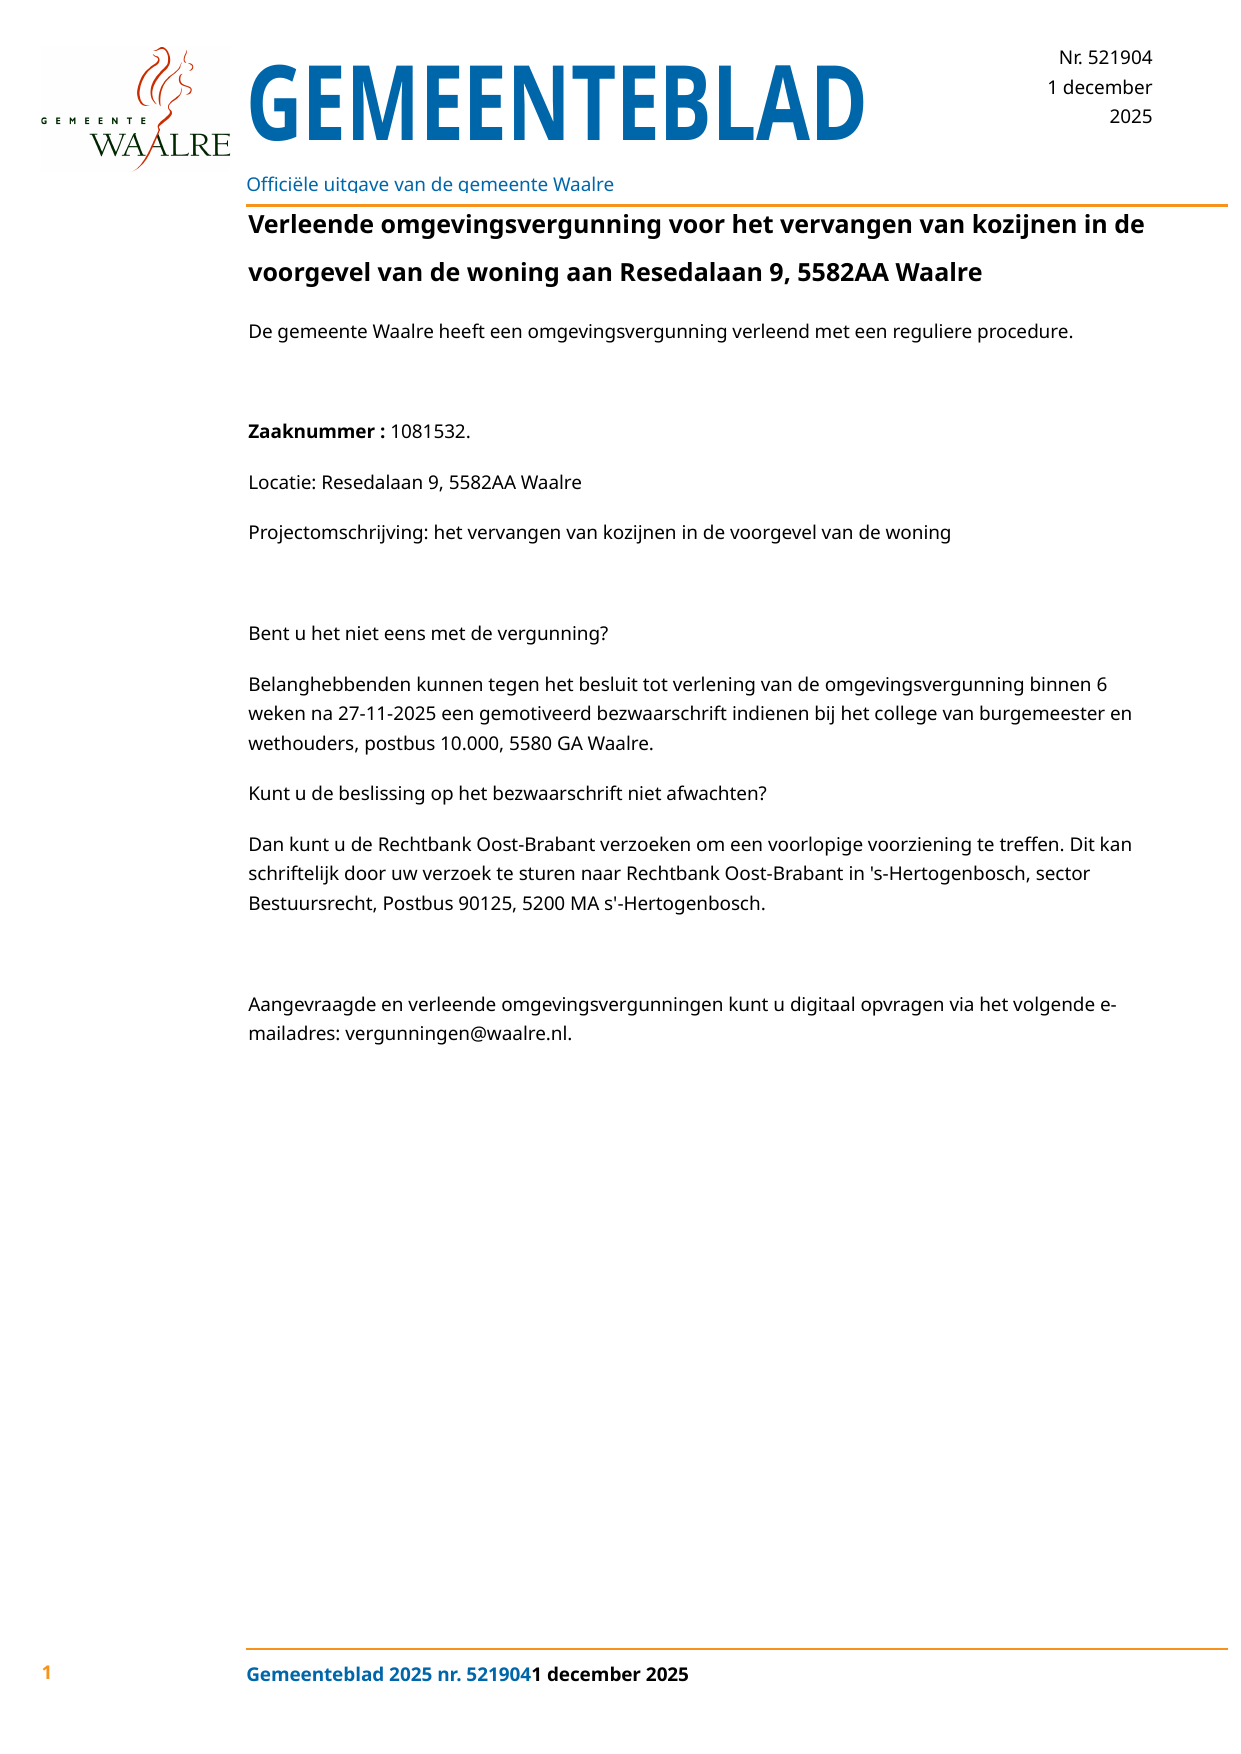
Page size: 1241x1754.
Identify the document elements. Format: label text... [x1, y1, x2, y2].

picture [41, 47, 231, 172]
text Projectomschrijving: het vervangen van kozijnen in de voorgevel van de woning [248, 519, 1152, 545]
text Verleende omgevingsvergunning voor het vervangen van kozijnen in de voorgevel van de woning aan Resedalaan 9, 5582AA Waalre [248, 207, 1152, 288]
text Belanghebbenden kunnen tegen het besluit tot verlening van de omgevingsvergunning binnen 6 weken na 27-11-2025 een gemotiveerd bezwaarschrift indienen bij het college van burgemeester en wethouders, postbus 10.000, 5580 GA Waalre. [248, 671, 1152, 756]
text Dan kunt u de Rechtbank Oost-Brabant verzoeken om een voorlopige voorziening te treffen. Dit kan schriftelijk door uw verzoek te sturen naar Rechtbank Oost-Brabant in 's-Hertogenbosch, sector Bestuursrecht, Postbus 90125, 5200 MA s'-Hertogenbosch. [248, 831, 1152, 916]
text Locatie: Resedalaan 9, 5582AA Waalre [248, 469, 1152, 495]
text Bent u het niet eens met de vergunning? [248, 620, 1152, 646]
text Aangevraagde en verleende omgevingsvergunningen kunt u digitaal opvragen via het volgende e-mailadres: vergunningen@waalre.nl. [248, 991, 1152, 1046]
text Zaaknummer : 1081532. [248, 419, 1152, 444]
text Kunt u de beslissing op het bezwaarschrift niet afwachten? [248, 780, 1152, 806]
text De gemeente Waalre heeft een omgevingsvergunning verleend met een reguliere procedure. [248, 318, 1152, 344]
